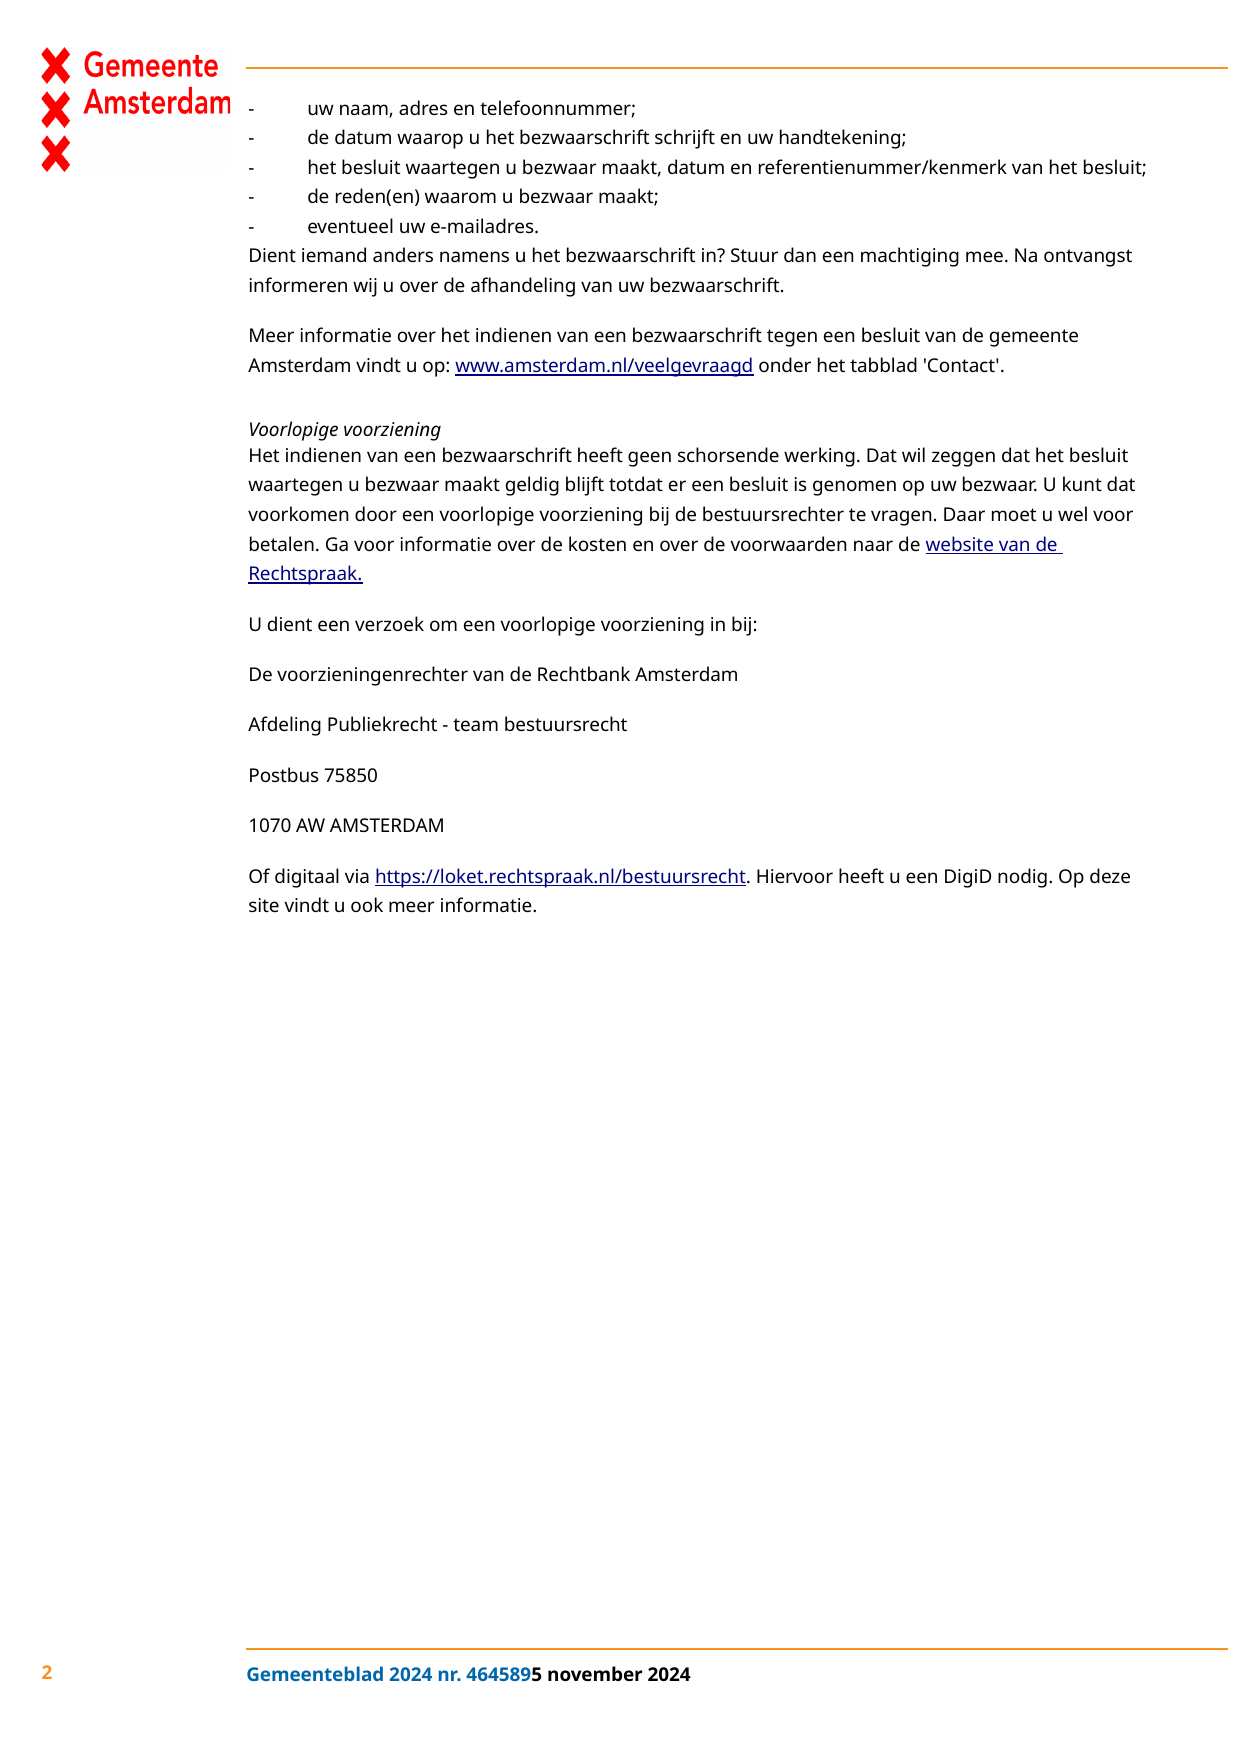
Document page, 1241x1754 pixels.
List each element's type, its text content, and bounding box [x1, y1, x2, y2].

text Voorlopige voorziening [248, 416, 1152, 442]
text De voorzieningenrechter van de Rechtbank Amsterdam [248, 661, 1152, 687]
list eventueel uw e-mailadres. [248, 213, 1152, 239]
text Of digitaal via https://loket.rechtspraak.nl/bestuursrecht. Hiervoor heeft u een DigiD nodig. Op deze site vindt u ook meer informatie. [248, 863, 1152, 918]
text Dient iemand anders namens u het bezwaarschrift in? Stuur dan een machtiging mee. Na ontvangst informeren wij u over de afhandeling van uw bezwaarschrift. [248, 243, 1152, 298]
text U dient een verzoek om een voorlopige voorziening in bij: [248, 611, 1152, 636]
list de datum waarop u het bezwaarschrift schrijft en uw handtekening; [248, 124, 1152, 150]
text Postbus 75850 [248, 762, 1152, 788]
list de reden(en) waarom u bezwaar maakt; [248, 183, 1152, 209]
picture [41, 47, 231, 172]
text 1070 AW AMSTERDAM [248, 812, 1152, 838]
list uw naam, adres en telefoonnummer; [248, 95, 1152, 121]
text Afdeling Publiekrecht - team bestuursrecht [248, 712, 1152, 737]
list het besluit waartegen u bezwaar maakt, datum en referentienummer/kenmerk van het besluit; [248, 154, 1152, 180]
text Het indienen van een bezwaarschrift heeft geen schorsende werking. Dat wil zeggen dat het besluit waartegen u bezwaar maakt geldig blijft totdat er een besluit is genomen op uw bezwaar. U kunt dat voorkomen door een voorlopige voorziening bij de bestuursrechter te vragen. Daar moet u wel voor betalen. Ga voor informatie over de kosten en over de voorwaarden naar de website van de Rechtspraak. [248, 442, 1152, 586]
text Meer informatie over het indienen van een bezwaarschrift tegen een besluit van de gemeente Amsterdam vindt u op: www.amsterdam.nl/veelgevraagd onder het tabblad 'Contact'. [248, 323, 1152, 378]
